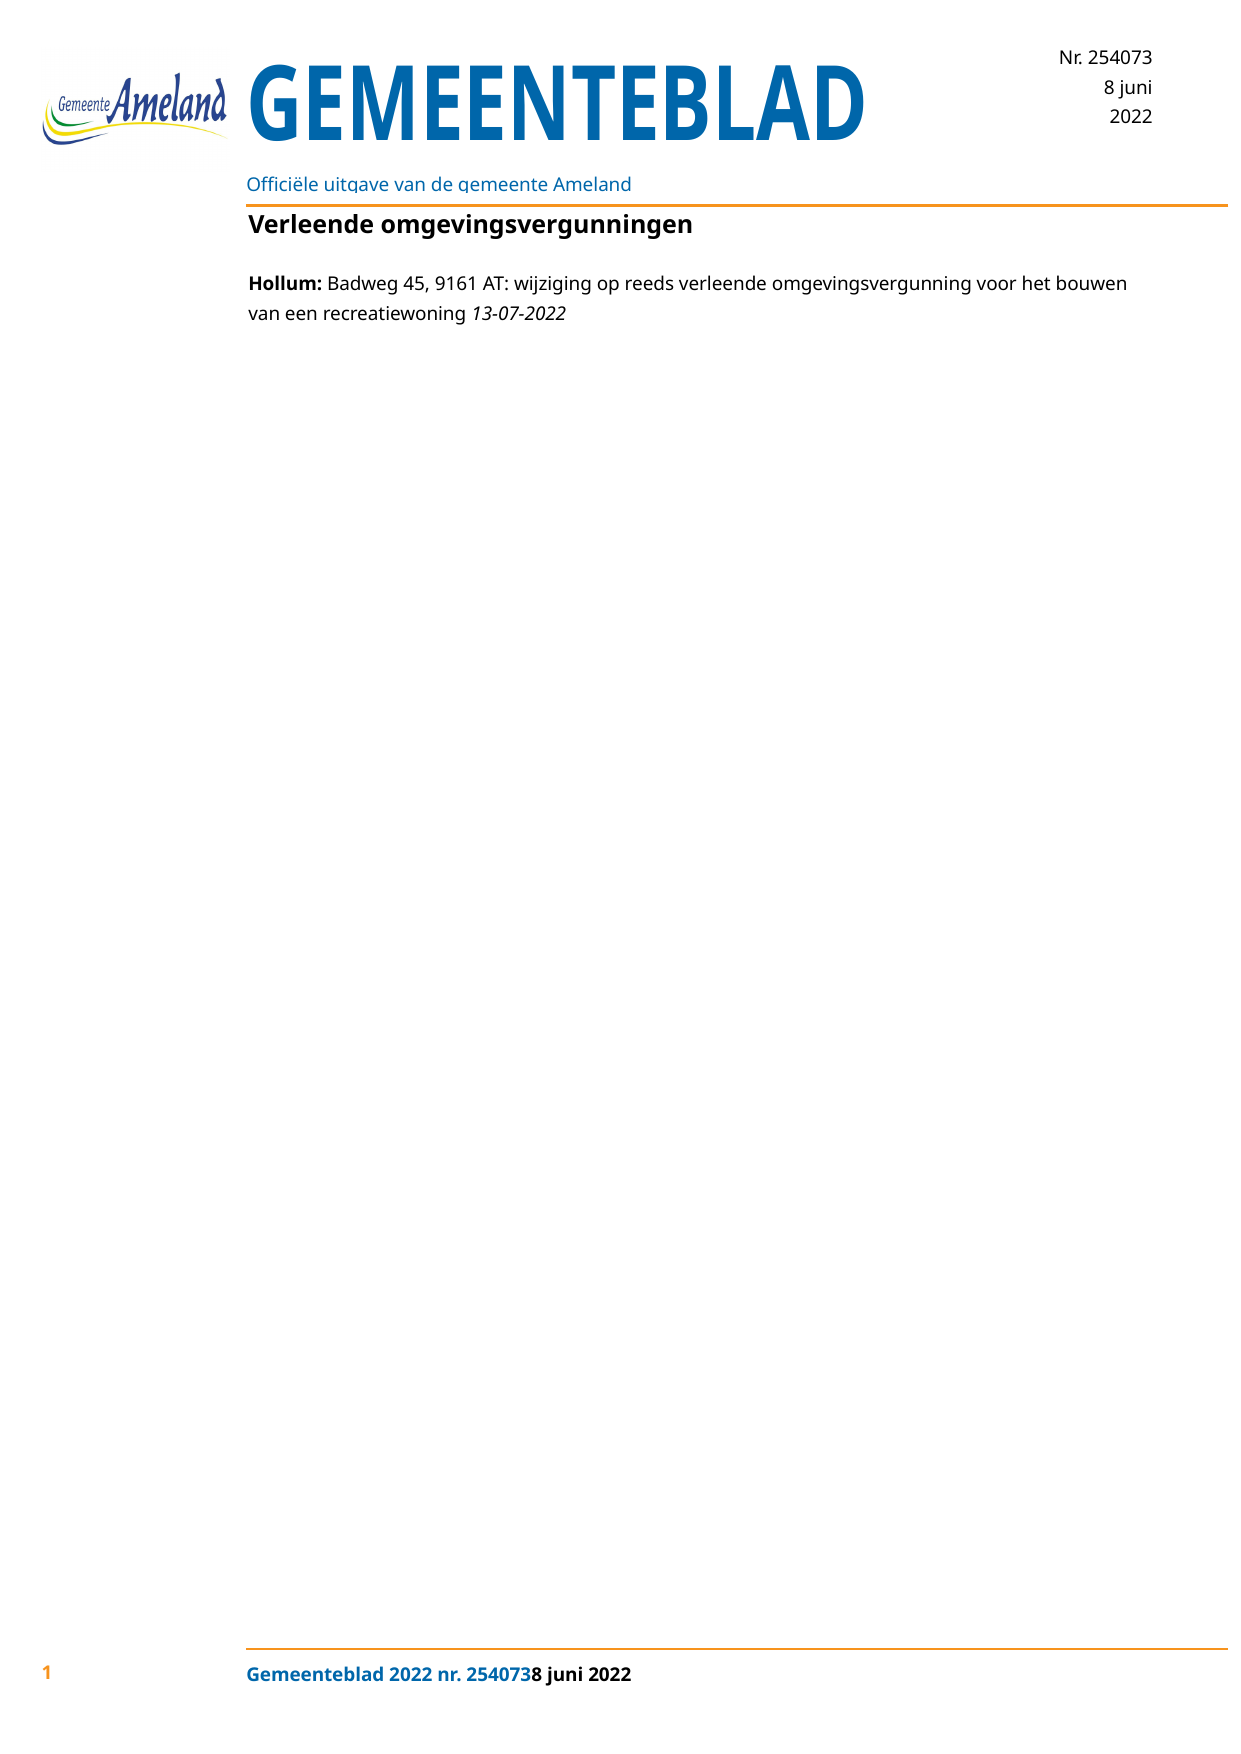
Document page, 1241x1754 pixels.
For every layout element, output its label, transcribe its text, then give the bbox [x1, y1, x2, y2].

picture [41, 47, 231, 172]
text Verleende omgevingsvergunningen [248, 207, 1152, 241]
text Hollum: Badweg 45, 9161 AT: wijziging op reeds verleende omgevingsvergunning voor het bouwen van een recreatiewoning 13-07-2022 [248, 270, 1152, 326]
